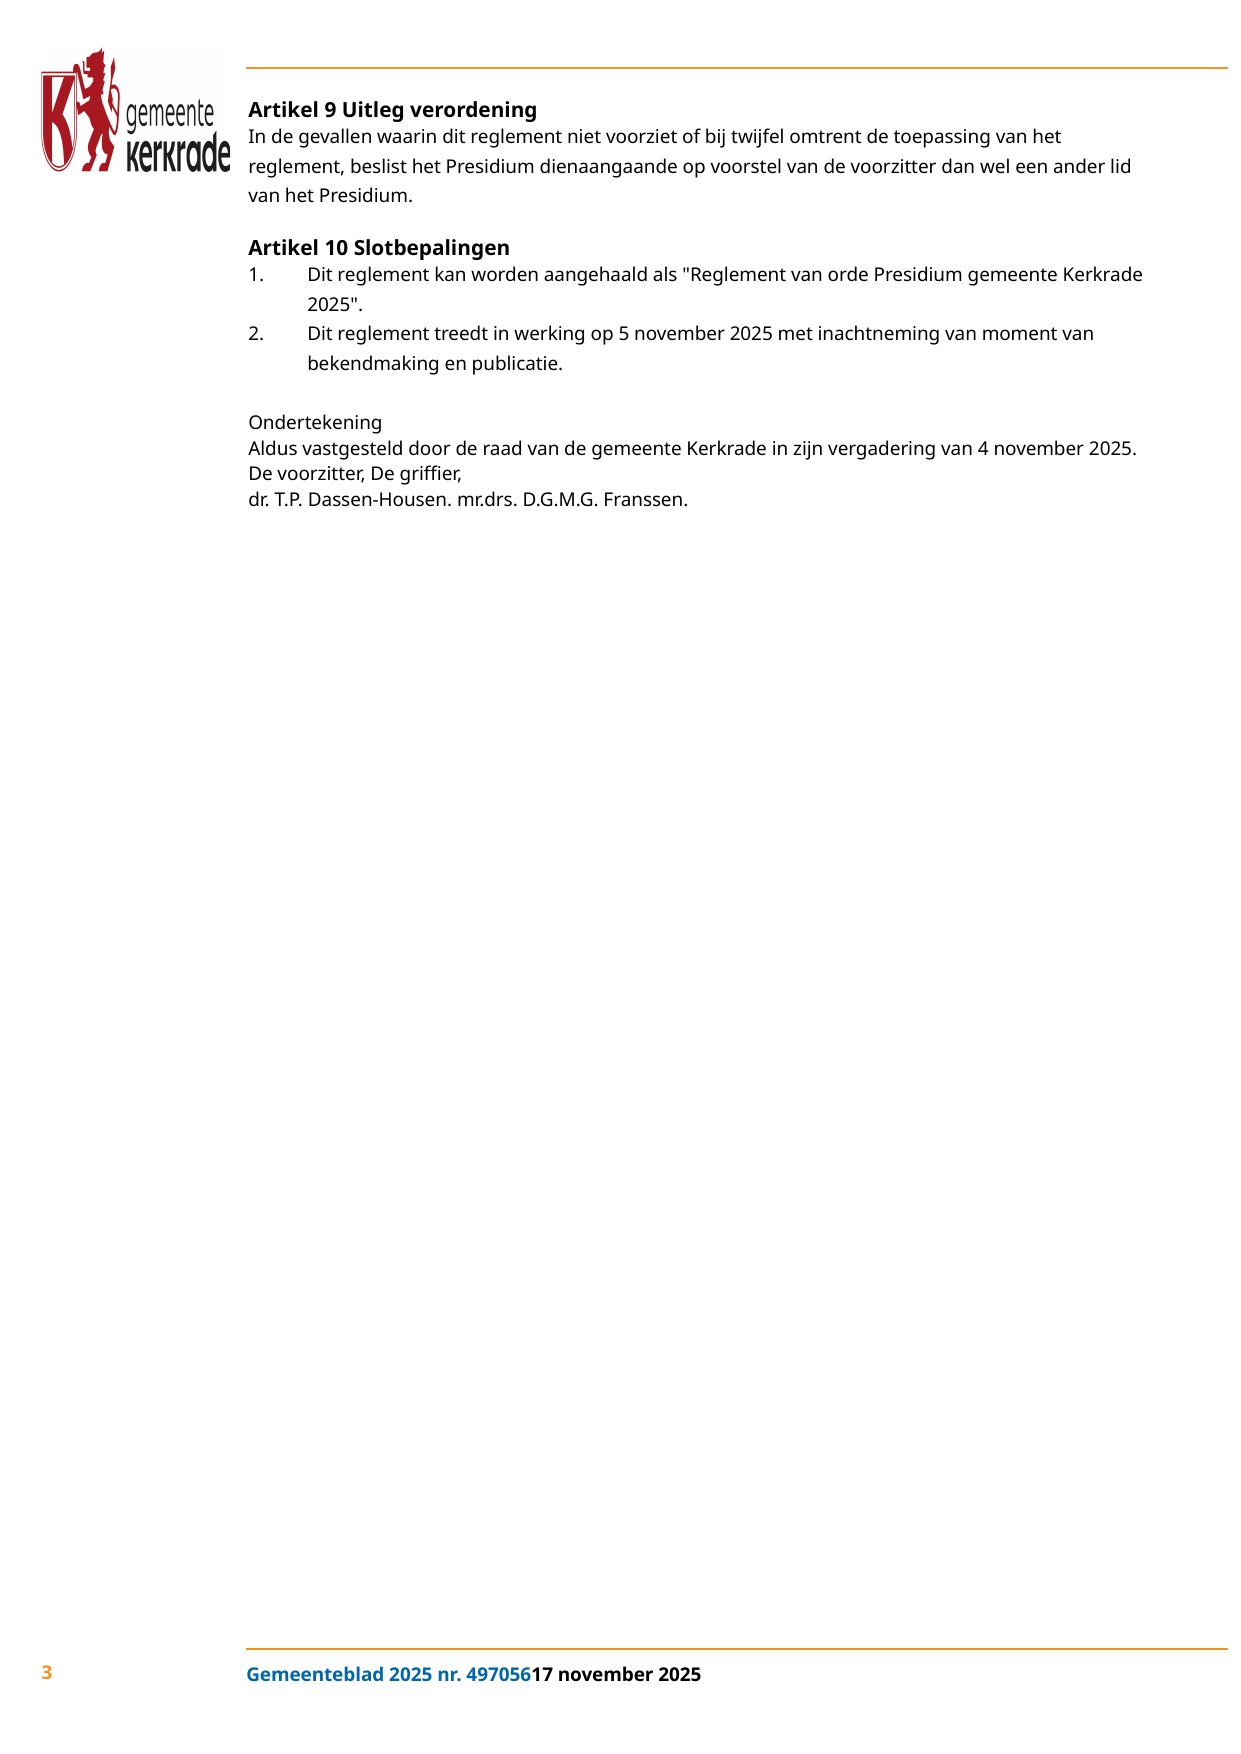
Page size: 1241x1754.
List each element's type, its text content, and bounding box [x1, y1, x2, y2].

text Aldus vastgesteld door de raad van de gemeente Kerkrade in zijn vergadering van 4 november 2025. [248, 435, 1152, 461]
text De voorzitter, De griffier, [248, 461, 1152, 486]
text In de gevallen waarin dit reglement niet voorziet of bij twijfel omtrent de toepassing van het reglement, beslist het Presidium dienaangaande op voorstel van de voorzitter dan wel een ander lid van het Presidium. [248, 123, 1152, 208]
list Dit reglement treedt in werking op 5 november 2025 met inachtneming van moment van bekendmaking en publicatie. [248, 320, 1152, 376]
text Artikel 10 Slotbepalingen [248, 233, 1152, 261]
text Artikel 9 Uitleg verordening [248, 95, 1152, 123]
text Ondertekening [248, 409, 1152, 435]
list Dit reglement kan worden aangehaald als "Reglement van orde Presidium gemeente Kerkrade 2025". [248, 261, 1152, 317]
text dr. T.P. Dassen-Housen. mr.drs. D.G.M.G. Franssen. [248, 486, 1152, 512]
picture [41, 47, 231, 172]
